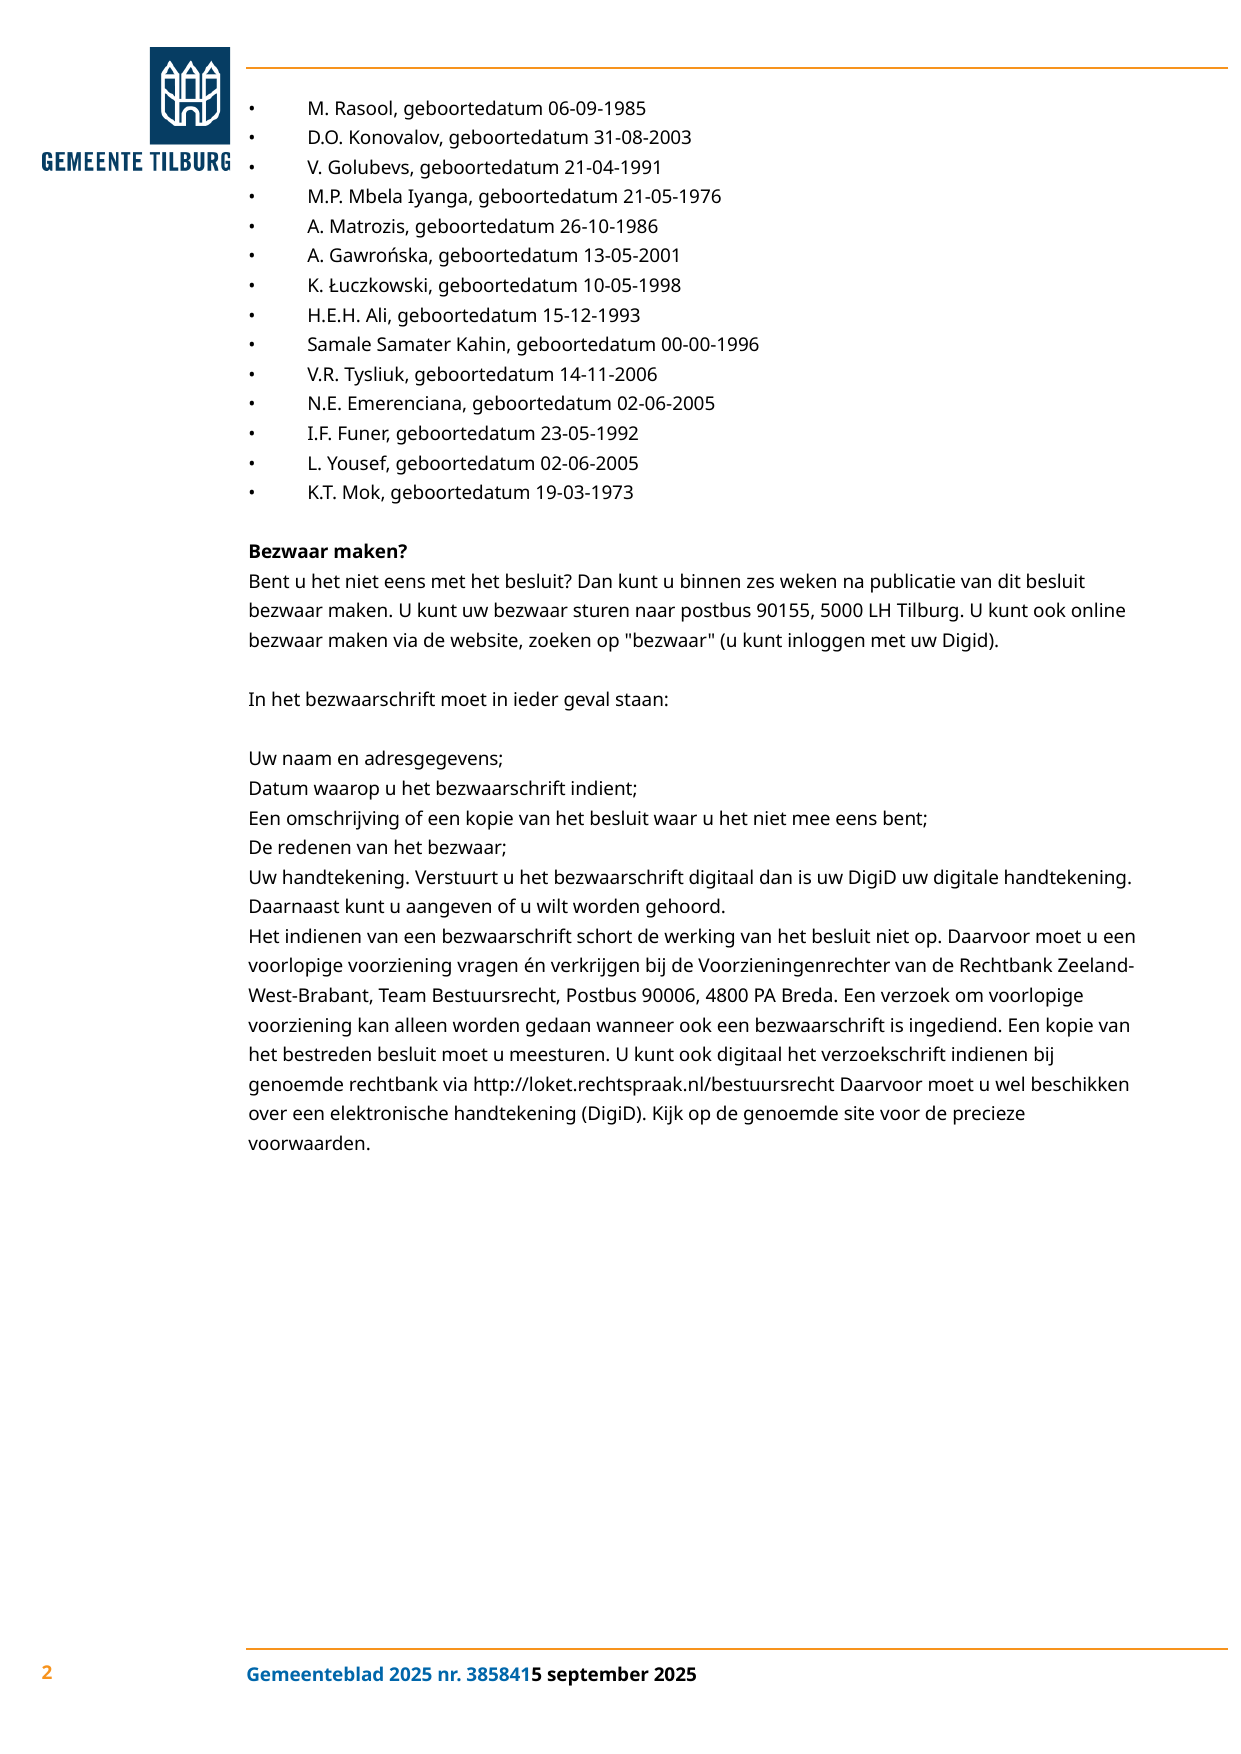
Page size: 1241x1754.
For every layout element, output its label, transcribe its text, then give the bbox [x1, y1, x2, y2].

text Datum waarop u het bezwaarschrift indient; [248, 775, 1152, 801]
text Daarnaast kunt u aangeven of u wilt worden gehoord. [248, 893, 1152, 919]
list K. Łuczkowski, geboortedatum 10-05-1998 [248, 272, 1152, 298]
list Samale Samater Kahin, geboortedatum 00-00-1996 [248, 331, 1152, 357]
picture [41, 47, 231, 172]
text Uw naam en adresgegevens; [248, 746, 1152, 771]
list D.O. Konovalov, geboortedatum 31-08-2003 [248, 124, 1152, 150]
text De redenen van het bezwaar; [248, 834, 1152, 860]
text Uw handtekening. Verstuurt u het bezwaarschrift digitaal dan is uw DigiD uw digitale handtekening. [248, 864, 1152, 890]
list N.E. Emerenciana, geboortedatum 02-06-2005 [248, 391, 1152, 416]
text Bent u het niet eens met het besluit? Dan kunt u binnen zes weken na publicatie van dit besluit bezwaar maken. U kunt uw bezwaar sturen naar postbus 90155, 5000 LH Tilburg. U kunt ook online bezwaar maken via de website, zoeken op "bezwaar" (u kunt inloggen met uw Digid). [248, 568, 1152, 653]
text Bezwaar maken? [248, 538, 1152, 564]
list A. Gawrońska, geboortedatum 13-05-2001 [248, 243, 1152, 268]
list M.P. Mbela Iyanga, geboortedatum 21-05-1976 [248, 183, 1152, 209]
text Het indienen van een bezwaarschrift schort de werking van het besluit niet op. Daarvoor moet u een voorlopige voorziening vragen én verkrijgen bij de Voorzieningenrechter van de Rechtbank Zeeland-West-Brabant, Team Bestuursrecht, Postbus 90006, 4800 PA Breda. Een verzoek om voorlopige voorziening kan alleen worden gedaan wanneer ook een bezwaarschrift is ingediend. Een kopie van het bestreden besluit moet u meesturen. U kunt ook digitaal het verzoekschrift indienen bij genoemde rechtbank via http://loket.rechtspraak.nl/bestuursrecht Daarvoor moet u wel beschikken over een elektronische handtekening (DigiD). Kijk op de genoemde site voor de precieze voorwaarden. [248, 923, 1152, 1156]
list V. Golubevs, geboortedatum 21-04-1991 [248, 154, 1152, 180]
list H.E.H. Ali, geboortedatum 15-12-1993 [248, 302, 1152, 328]
text In het bezwaarschrift moet in ieder geval staan: [248, 686, 1152, 712]
list L. Yousef, geboortedatum 02-06-2005 [248, 450, 1152, 476]
list A. Matrozis, geboortedatum 26-10-1986 [248, 213, 1152, 239]
list M. Rasool, geboortedatum 06-09-1985 [248, 95, 1152, 121]
list K.T. Mok, geboortedatum 19-03-1973 [248, 479, 1152, 505]
text Een omschrijving of een kopie van het besluit waar u het niet mee eens bent; [248, 805, 1152, 831]
list V.R. Tysliuk, geboortedatum 14-11-2006 [248, 361, 1152, 387]
list I.F. Funer, geboortedatum 23-05-1992 [248, 420, 1152, 446]
